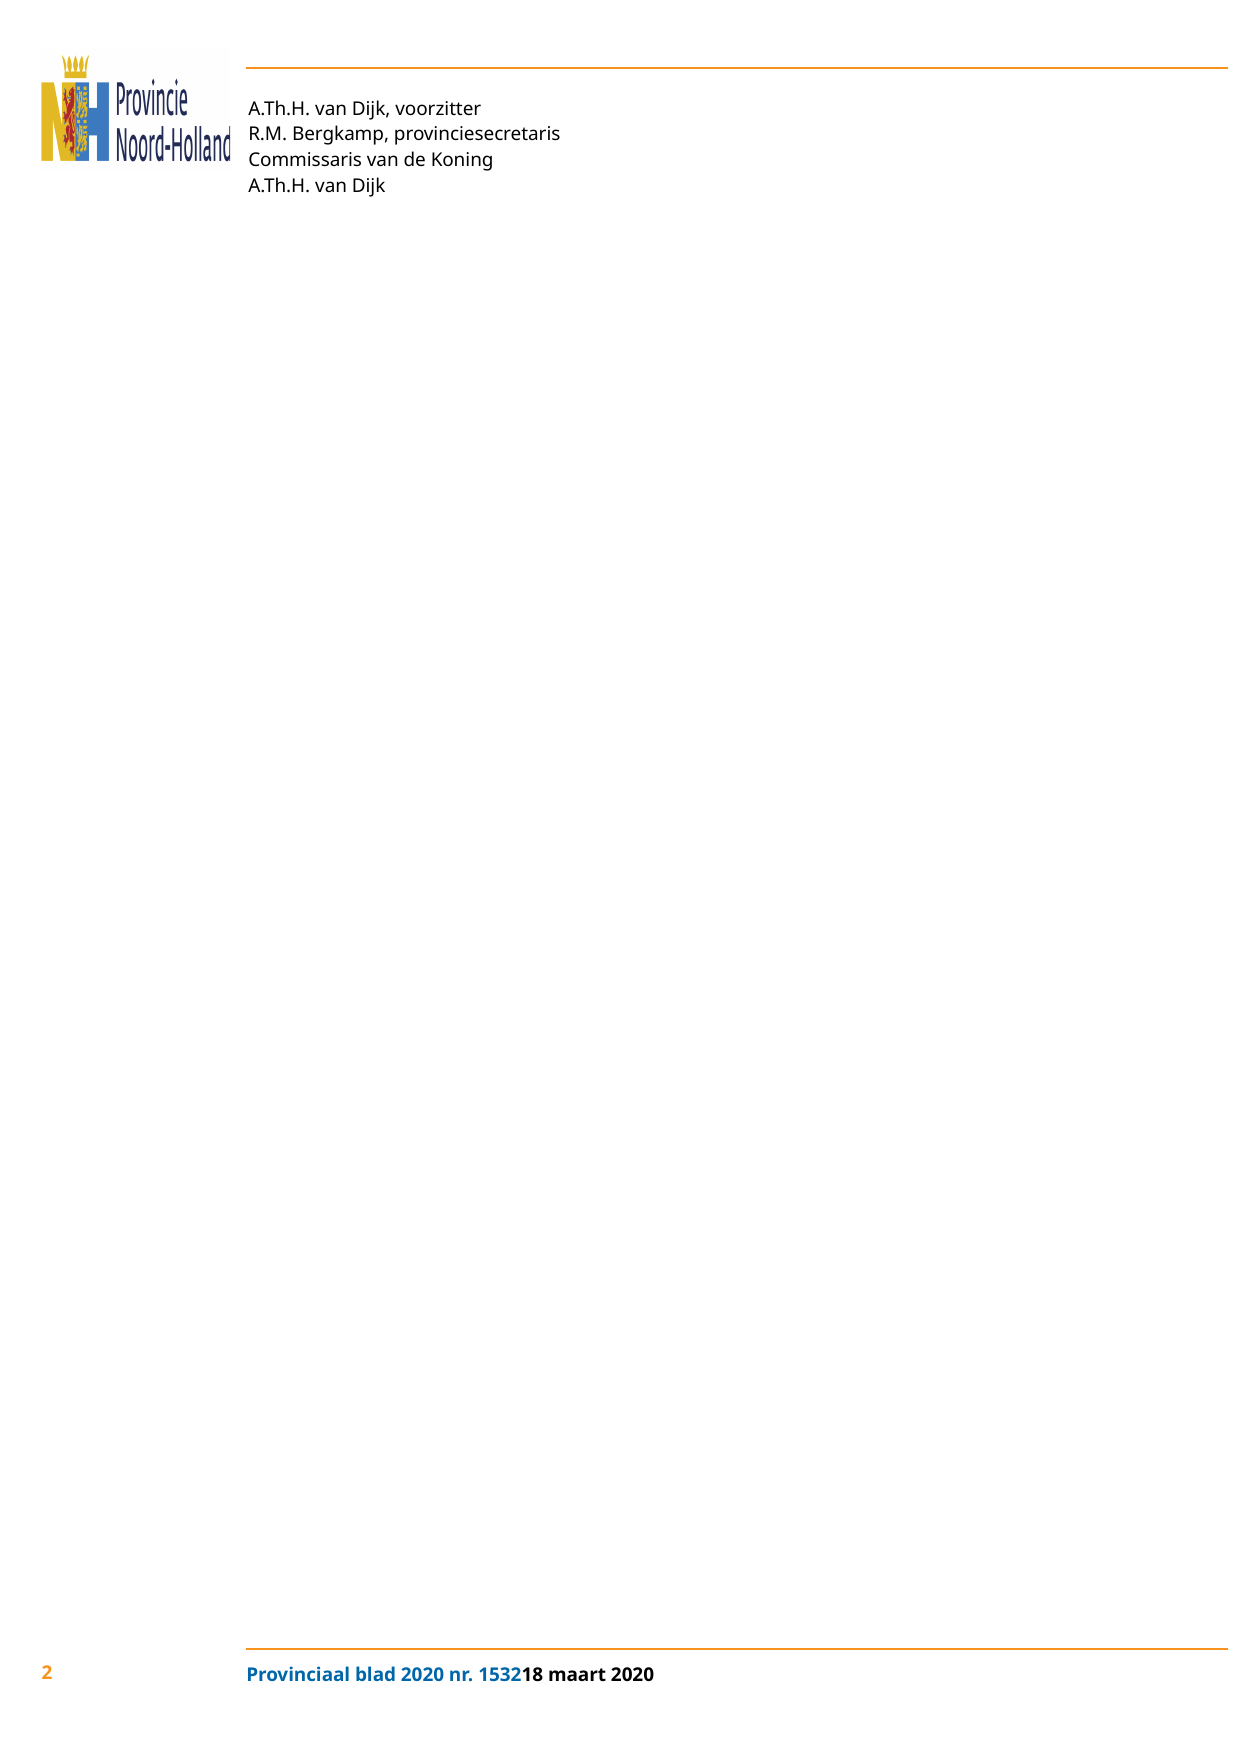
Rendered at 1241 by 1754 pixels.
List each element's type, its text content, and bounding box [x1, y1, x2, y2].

picture [41, 47, 231, 172]
text A.Th.H. van Dijk [248, 172, 1152, 198]
text R.M. Bergkamp, provinciesecretaris [248, 121, 1152, 146]
text Commissaris van de Koning [248, 146, 1152, 172]
text A.Th.H. van Dijk, voorzitter [248, 95, 1152, 121]
